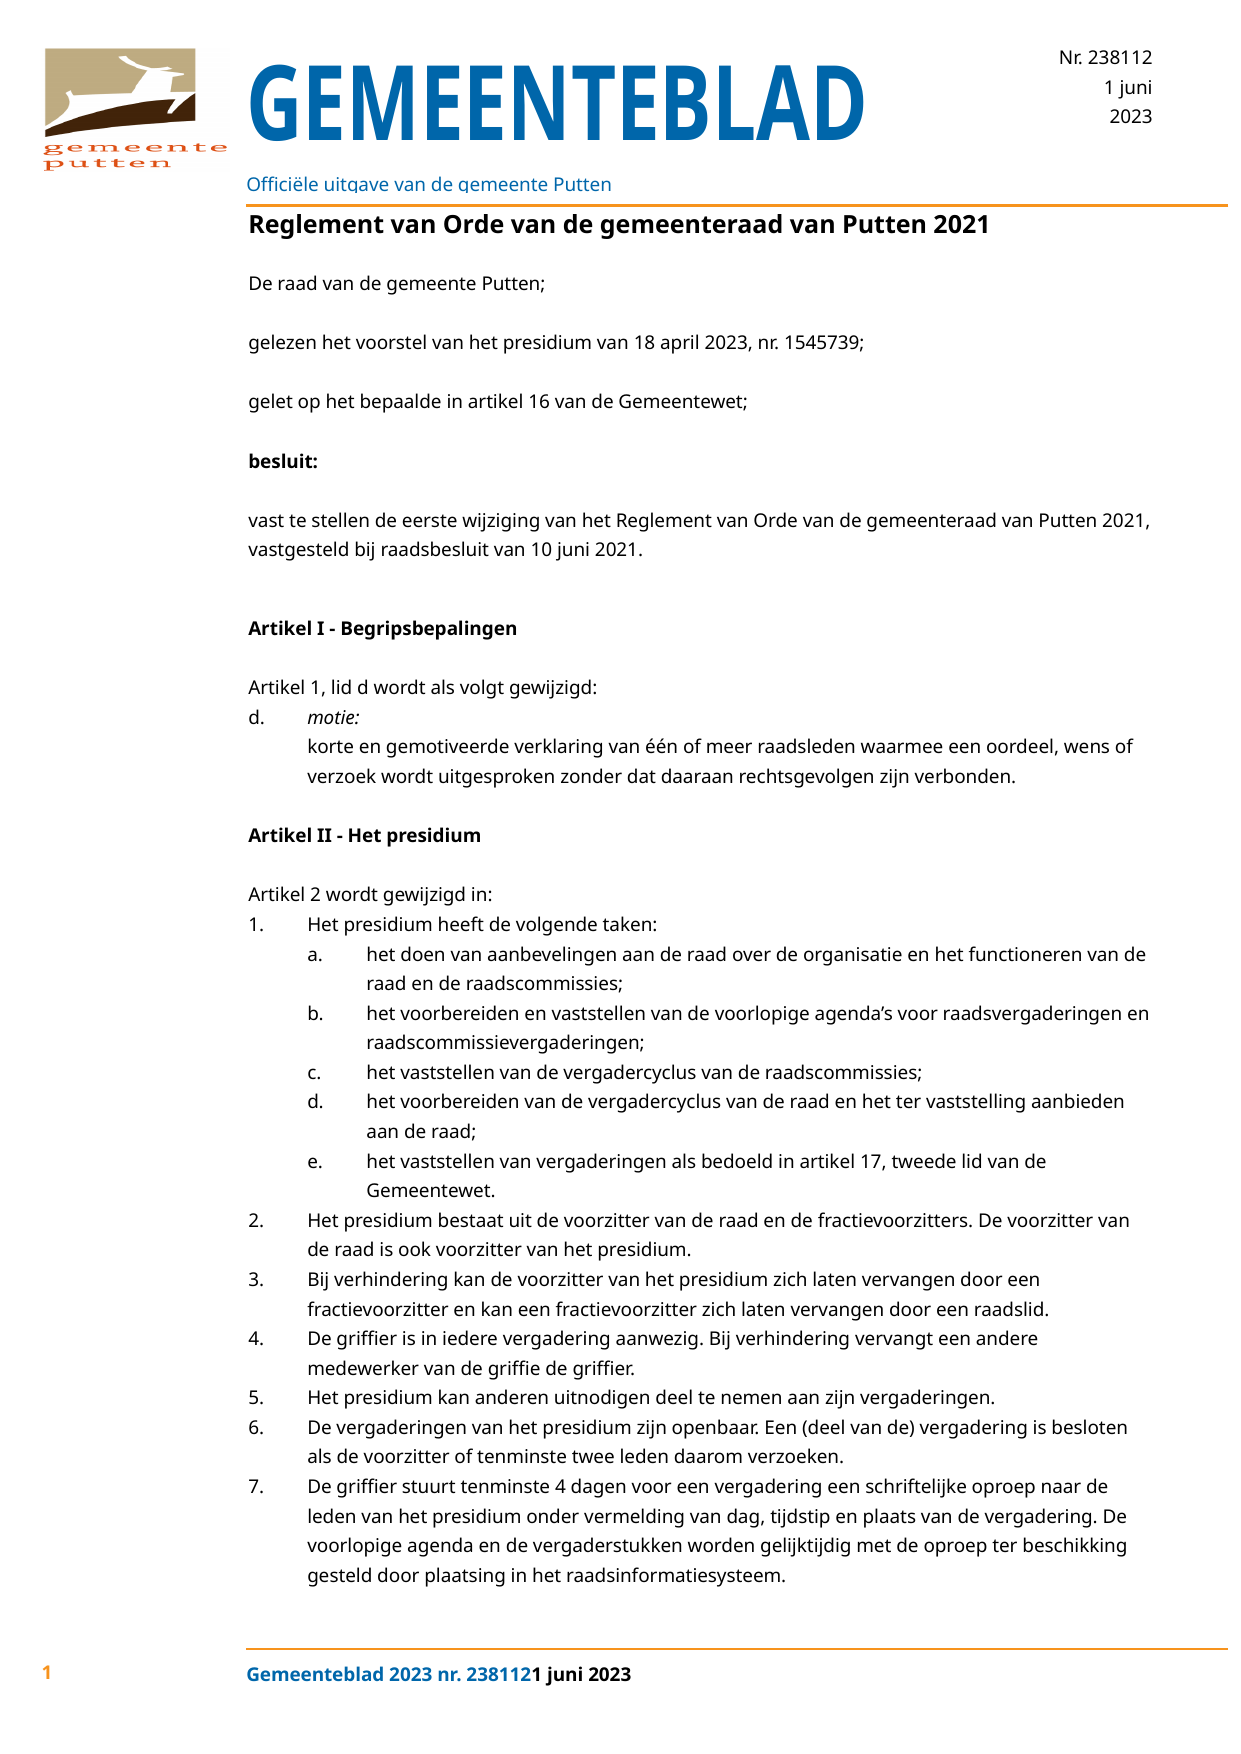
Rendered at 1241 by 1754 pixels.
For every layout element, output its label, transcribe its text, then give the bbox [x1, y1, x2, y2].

list Het presidium kan anderen uitnodigen deel te nemen aan zijn vergaderingen. [248, 1384, 1152, 1410]
text besluit: [248, 448, 1152, 473]
list De griffier is in iedere vergadering aanwezig. Bij verhindering vervangt een andere medewerker van de griffie de griffier. [248, 1325, 1152, 1381]
text Artikel I - Begripsbepalingen [248, 615, 1152, 641]
list het voorbereiden van de vergadercyclus van de raad en het ter vaststelling aanbieden aan de raad; [307, 1089, 1152, 1144]
text gelezen het voorstel van het presidium van 18 april 2023, nr. 1545739; [248, 329, 1152, 355]
list Het presidium bestaat uit de voorzitter van de raad en de fractievoorzitters. De voorzitter van de raad is ook voorzitter van het presidium. [248, 1207, 1152, 1262]
list het vaststellen van vergaderingen als bedoeld in artikel 17, tweede lid van de Gemeentewet. [307, 1148, 1152, 1203]
text Reglement van Orde van de gemeenteraad van Putten 2021 [248, 207, 1152, 241]
text vast te stellen de eerste wijziging van het Reglement van Orde van de gemeenteraad van Putten 2021, vastgesteld bij raadsbesluit van 10 juni 2021. [248, 507, 1152, 562]
list het voorbereiden en vaststellen van de voorlopige agenda’s voor raadsvergaderingen en raadscommissievergaderingen; [307, 1000, 1152, 1055]
text gelet op het bepaalde in artikel 16 van de Gemeentewet; [248, 389, 1152, 414]
text De raad van de gemeente Putten; [248, 270, 1152, 296]
picture [41, 47, 231, 172]
text Artikel II - Het presidium [248, 822, 1152, 848]
list het vaststellen van de vergadercyclus van de raadscommissies; [307, 1059, 1152, 1085]
list De vergaderingen van het presidium zijn openbaar. Een (deel van de) vergadering is besloten als de voorzitter of tenminste twee leden daarom verzoeken. [248, 1414, 1152, 1469]
list het doen van aanbevelingen aan de raad over de organisatie en het functioneren van de raad en de raadscommissies; [307, 941, 1152, 996]
text Artikel 2 wordt gewijzigd in: [248, 882, 1152, 907]
list Bij verhindering kan de voorzitter van het presidium zich laten vervangen door een fractievoorzitter en kan een fractievoorzitter zich laten vervangen door een raadslid. [248, 1266, 1152, 1322]
list motie: [248, 704, 1152, 730]
list korte en gemotiveerde verklaring van één of meer raadsleden waarmee een oordeel, wens of verzoek wordt uitgesproken zonder dat daaraan rechtsgevolgen zijn verbonden. [248, 734, 1152, 789]
text Artikel 1, lid d wordt als volgt gewijzigd: [248, 674, 1152, 700]
list Het presidium heeft de volgende taken: [248, 911, 1152, 937]
list De griffier stuurt tenminste 4 dagen voor een vergadering een schriftelijke oproep naar de leden van het presidium onder vermelding van dag, tijdstip en plaats van de vergadering. De voorlopige agenda en de vergaderstukken worden gelijktijdig met de oproep ter beschikking gesteld door plaatsing in het raadsinformatiesysteem. [248, 1473, 1152, 1588]
